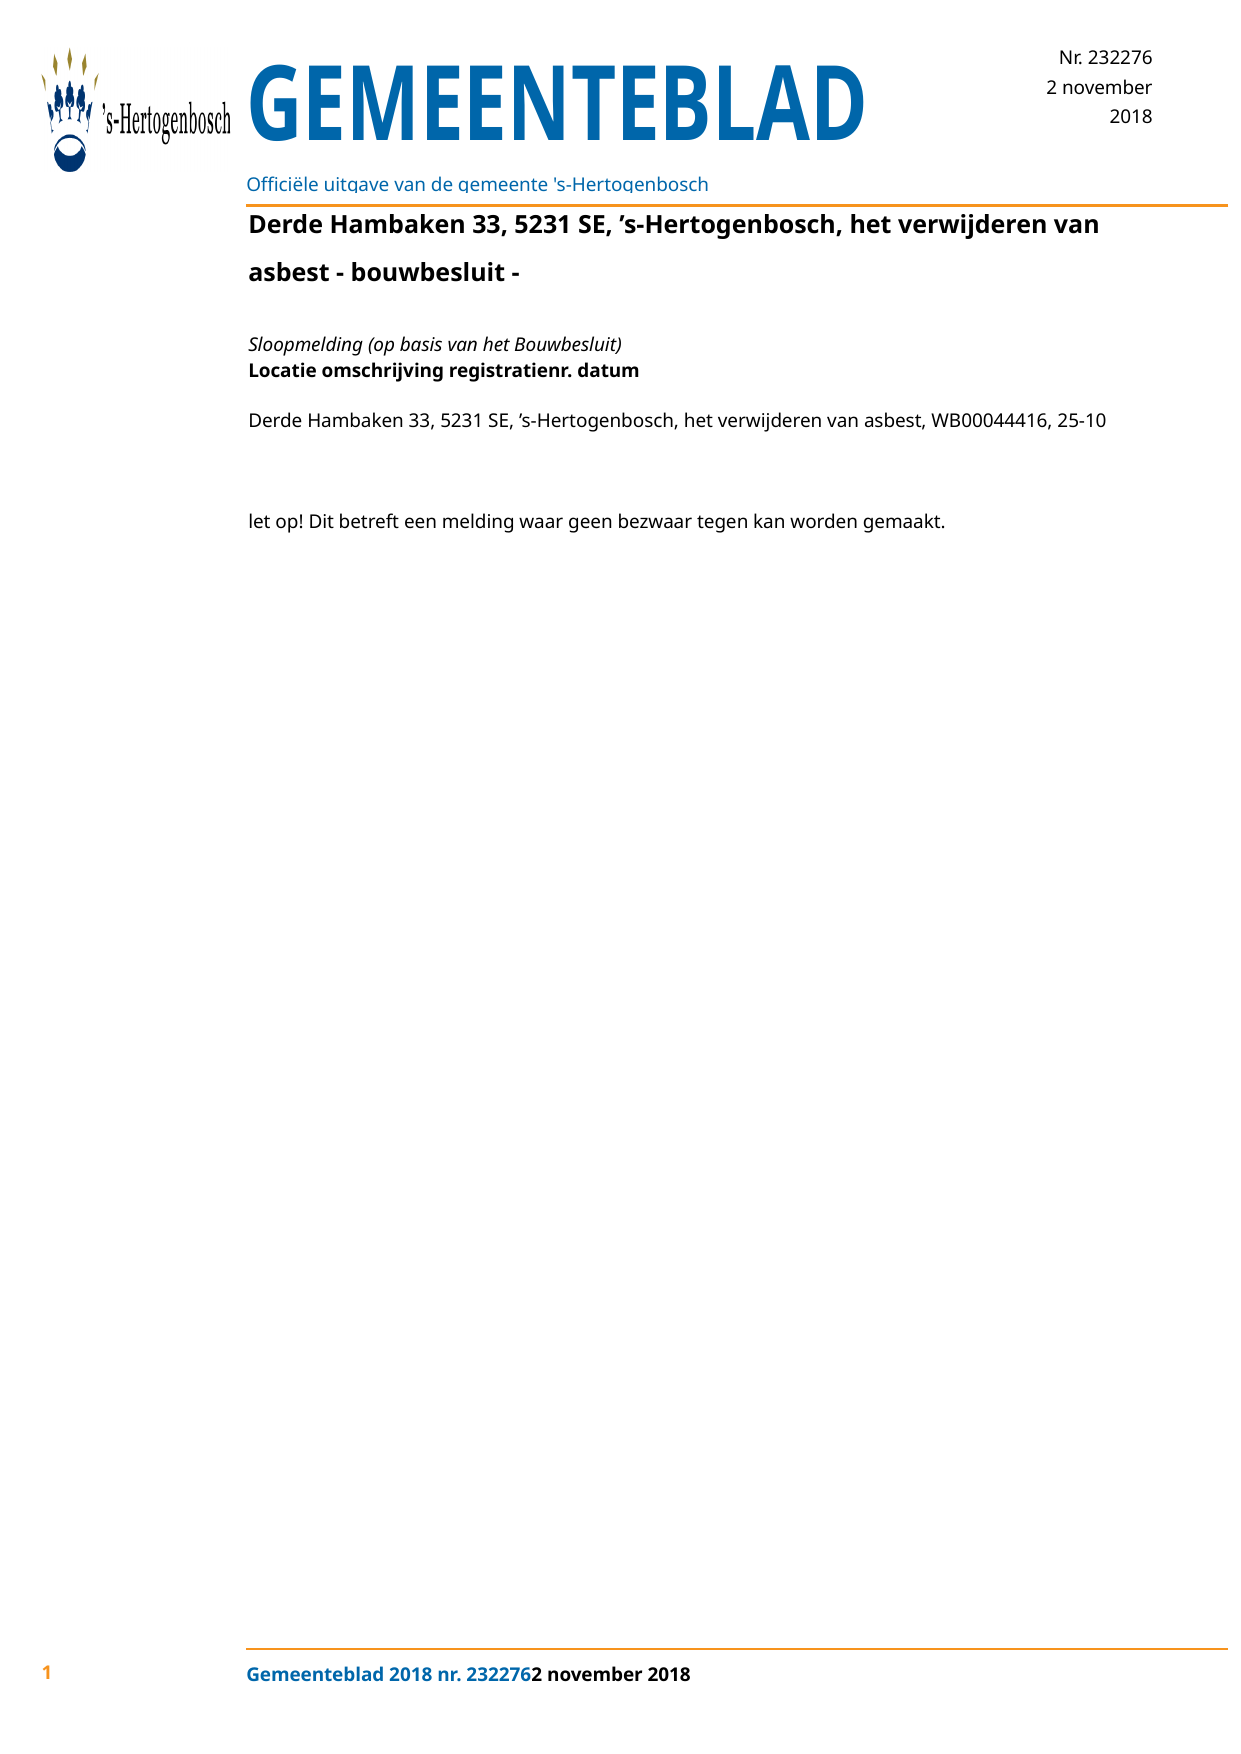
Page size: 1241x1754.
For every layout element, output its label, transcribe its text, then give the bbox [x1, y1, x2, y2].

text Locatie omschrijving registratienr. datum [248, 357, 1152, 383]
text let op! Dit betreft een melding waar geen bezwaar tegen kan worden gemaakt. [248, 508, 1152, 534]
text Derde Hambaken 33, 5231 SE, ’s-Hertogenbosch, het verwijderen van asbest - bouwbesluit - [248, 207, 1152, 288]
text Derde Hambaken 33, 5231 SE, ’s-Hertogenbosch, het verwijderen van asbest, WB00044416, 25-10 [248, 408, 1152, 433]
picture [41, 47, 231, 172]
text Sloopmelding (op basis van het Bouwbesluit) [248, 331, 1152, 357]
